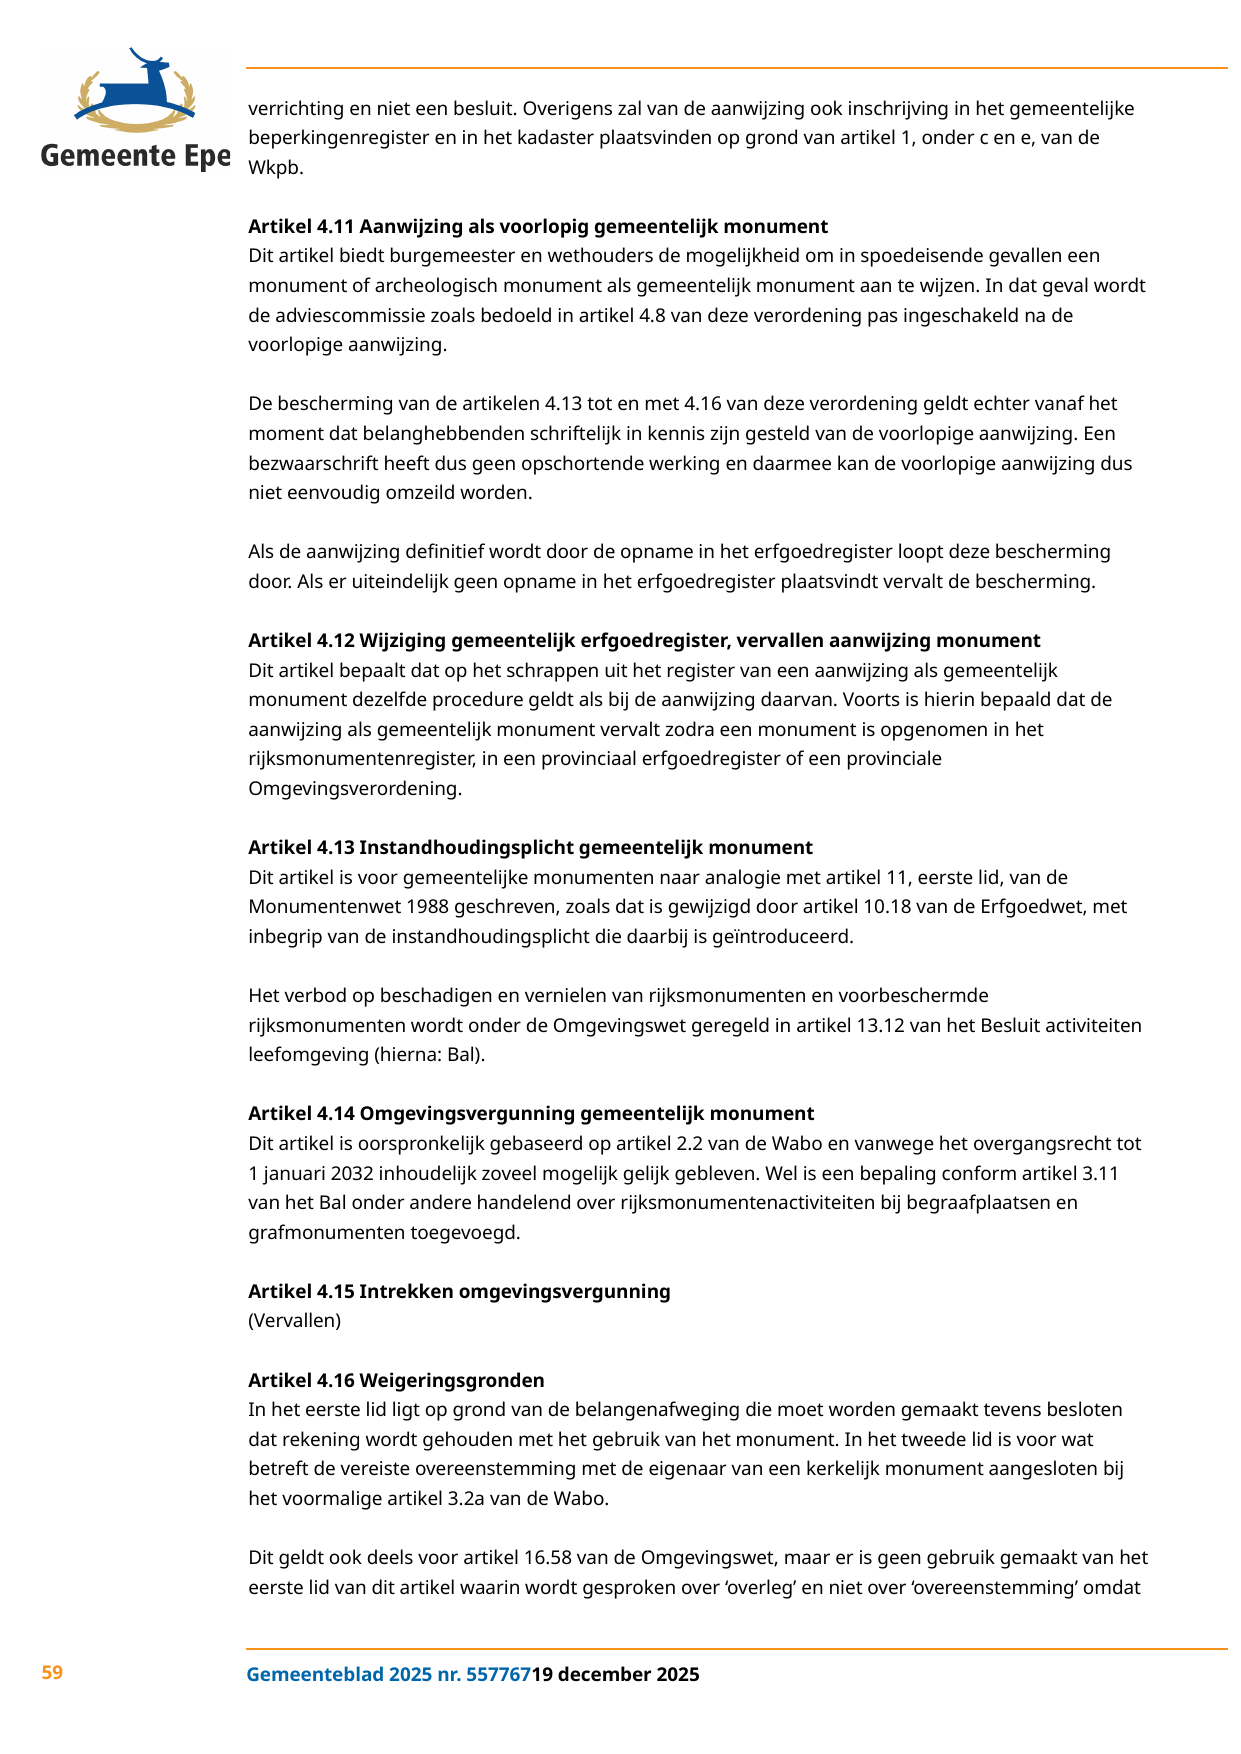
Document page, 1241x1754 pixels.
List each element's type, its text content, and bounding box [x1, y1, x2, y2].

text (Vervallen) [248, 1308, 1152, 1333]
text In het eerste lid ligt op grond van de belangenafweging die moet worden gemaakt tevens besloten dat rekening wordt gehouden met het gebruik van het monument. In het tweede lid is voor wat betreft de vereiste overeenstemming met de eigenaar van een kerkelijk monument aangesloten bij het voormalige artikel 3.2a van de Wabo. [248, 1396, 1152, 1511]
picture [41, 47, 231, 172]
text Dit artikel is voor gemeentelijke monumenten naar analogie met artikel 11, eerste lid, van de Monumentenwet 1988 geschreven, zoals dat is gewijzigd door artikel 10.18 van de Erfgoedwet, met inbegrip van de instandhoudingsplicht die daarbij is geïntroduceerd. [248, 864, 1152, 949]
text Artikel 4.14 Omgevingsvergunning gemeentelijk monument [248, 1101, 1152, 1126]
text De bescherming van de artikelen 4.13 tot en met 4.16 van deze verordening geldt echter vanaf het moment dat belanghebbenden schriftelijk in kennis zijn gesteld van de voorlopige aanwijzing. Een bezwaarschrift heeft dus geen opschortende werking en daarmee kan de voorlopige aanwijzing dus niet eenvoudig omzeild worden. [248, 391, 1152, 505]
text verrichting en niet een besluit. Overigens zal van de aanwijzing ook inschrijving in het gemeentelijke beperkingenregister en in het kadaster plaatsvinden op grond van artikel 1, onder c en e, van de Wkpb. [248, 95, 1152, 180]
text Artikel 4.15 Intrekken omgevingsvergunning [248, 1278, 1152, 1304]
text Artikel 4.12 Wijziging gemeentelijk erfgoedregister, vervallen aanwijzing monument [248, 627, 1152, 653]
text Artikel 4.11 Aanwijzing als voorlopig gemeentelijk monument [248, 213, 1152, 239]
text Het verbod op beschadigen en vernielen van rijksmonumenten en voorbeschermde rijksmonumenten wordt onder de Omgevingswet geregeld in artikel 13.12 van het Besluit activiteiten leefomgeving (hierna: Bal). [248, 982, 1152, 1067]
text Artikel 4.16 Weigeringsgronden [248, 1367, 1152, 1393]
text Dit artikel is oorspronkelijk gebaseerd op artikel 2.2 van de Wabo en vanwege het overgangsrecht tot 1 januari 2032 inhoudelijk zoveel mogelijk gelijk gebleven. Wel is een bepaling conform artikel 3.11 van het Bal onder andere handelend over rijksmonumentenactiviteiten bij begraafplaatsen en grafmonumenten toegevoegd. [248, 1130, 1152, 1245]
text Als de aanwijzing definitief wordt door de opname in het erfgoedregister loopt deze bescherming door. Als er uiteindelijk geen opname in het erfgoedregister plaatsvindt vervalt de bescherming. [248, 538, 1152, 594]
text Dit geldt ook deels voor artikel 16.58 van de Omgevingswet, maar er is geen gebruik gemaakt van het eerste lid van dit artikel waarin wordt gesproken over ‘overleg’ en niet over ‘overeenstemming’ omdat [248, 1544, 1152, 1600]
text Artikel 4.13 Instandhoudingsplicht gemeentelijk monument [248, 834, 1152, 860]
text Dit artikel biedt burgemeester en wethouders de mogelijkheid om in spoedeisende gevallen een monument of archeologisch monument als gemeentelijk monument aan te wijzen. In dat geval wordt de adviescommissie zoals bedoeld in artikel 4.8 van deze verordening pas ingeschakeld na de voorlopige aanwijzing. [248, 243, 1152, 357]
text Dit artikel bepaalt dat op het schrappen uit het register van een aanwijzing als gemeentelijk monument dezelfde procedure geldt als bij de aanwijzing daarvan. Voorts is hierin bepaald dat de aanwijzing als gemeentelijk monument vervalt zodra een monument is opgenomen in het rijksmonumentenregister, in een provinciaal erfgoedregister of een provinciale Omgevingsverordening. [248, 657, 1152, 801]
